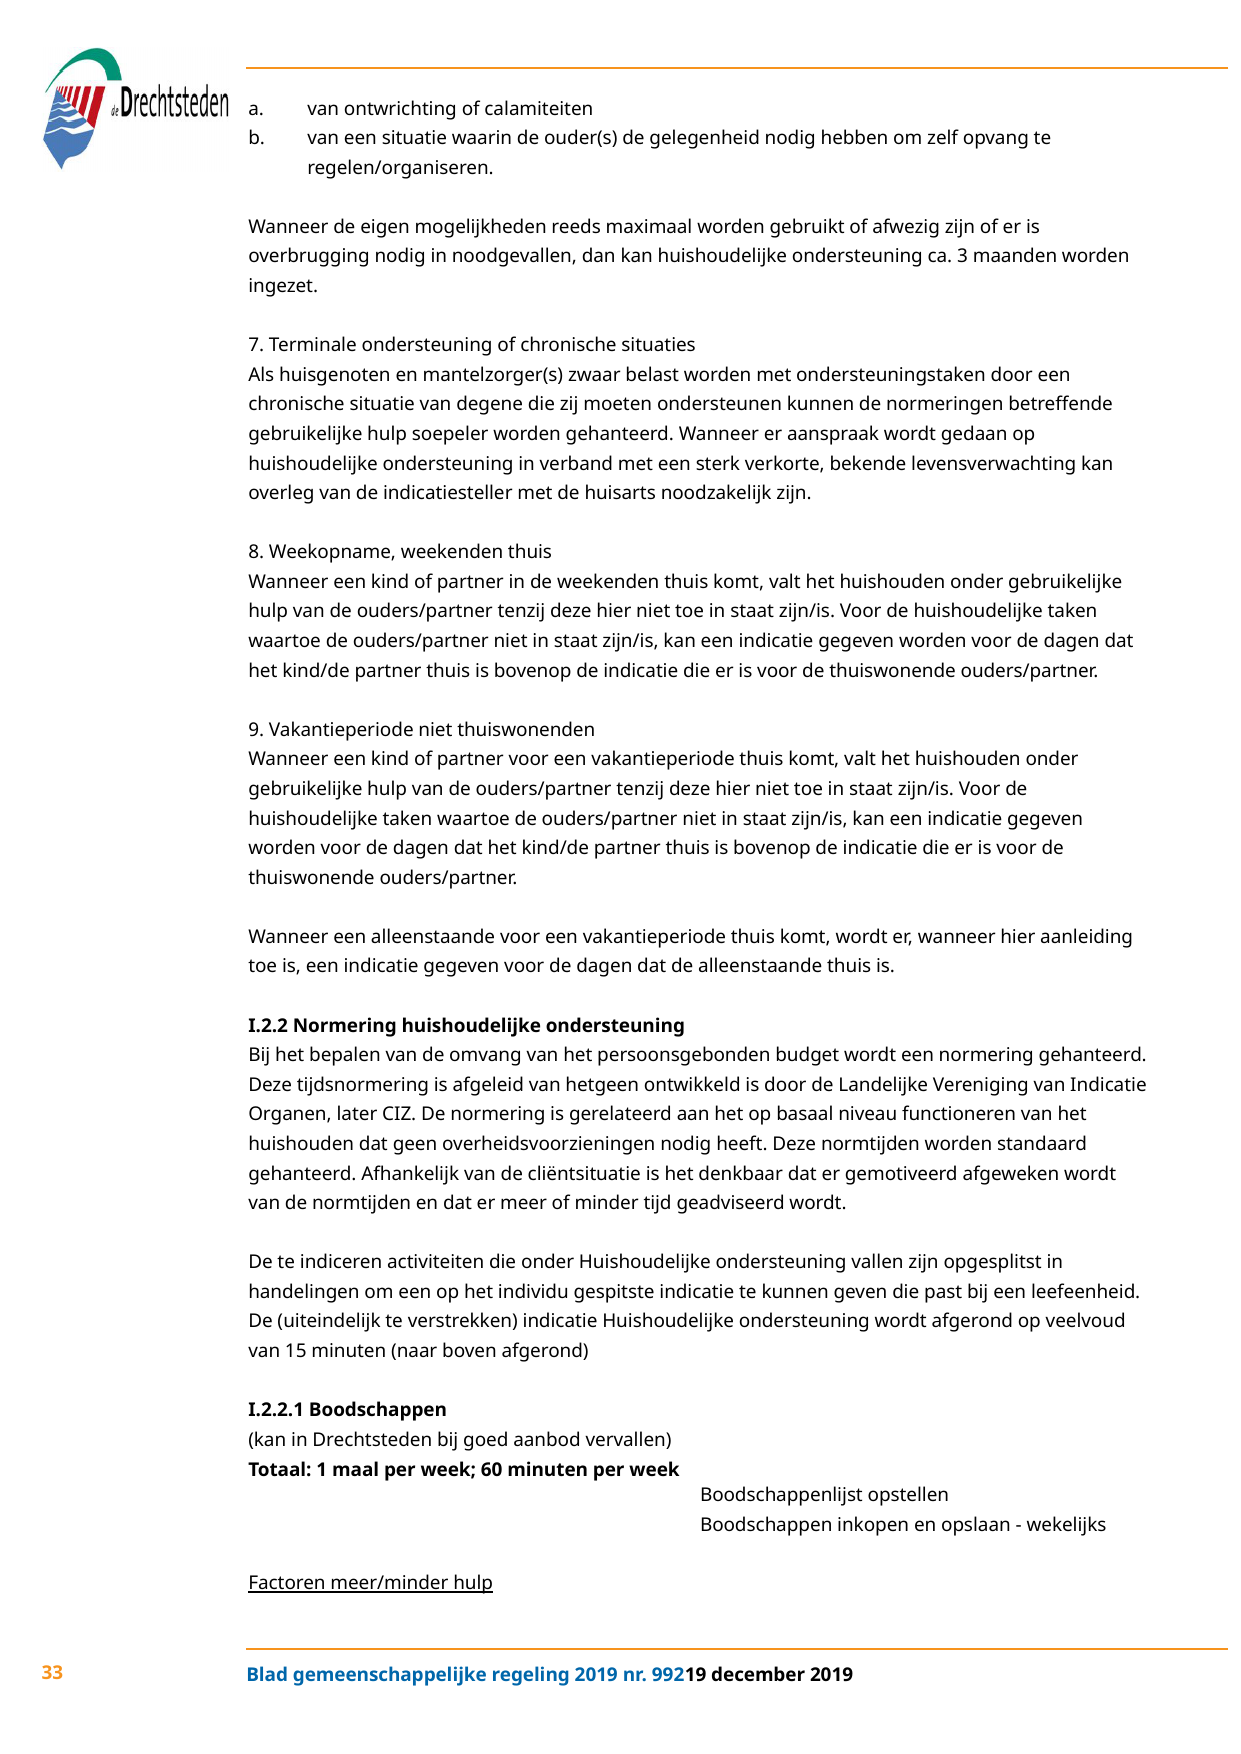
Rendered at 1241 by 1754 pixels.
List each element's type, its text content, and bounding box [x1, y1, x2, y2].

text I.2.2 Normering huishoudelijke ondersteuning [248, 1012, 1152, 1038]
text Wanneer een kind of partner in de weekenden thuis komt, valt het huishouden onder gebruikelijke hulp van de ouders/partner tenzij deze hier niet toe in staat zijn/is. Voor de huishoudelijke taken waartoe de ouders/partner niet in staat zijn/is, kan een indicatie gegeven worden voor de dagen dat het kind/de partner thuis is bovenop de indicatie die er is voor de thuiswonende ouders/partner. [248, 568, 1152, 683]
text 7. Terminale ondersteuning of chronische situaties [248, 331, 1152, 357]
text Wanneer een alleenstaande voor een vakantieperiode thuis komt, wordt er, wanneer hier aanleiding toe is, een indicatie gegeven voor de dagen dat de alleenstaande thuis is. [248, 923, 1152, 978]
list van een situatie waarin de ouder(s) de gelegenheid nodig hebben om zelf opvang te regelen/organiseren. [248, 124, 1152, 180]
text De te indiceren activiteiten die onder Huishoudelijke ondersteuning vallen zijn opgesplitst in handelingen om een op het individu gespitste indicatie te kunnen geven die past bij een leefeenheid. De (uiteindelijk te verstrekken) indicatie Huishoudelijke ondersteuning wordt afgerond op veelvoud van 15 minuten (naar boven afgerond) [248, 1248, 1152, 1363]
table_cell Boodschappenlijst opstellen Boodschappen inkopen en opslaan - wekelijks [700, 1481, 1152, 1537]
picture [41, 47, 231, 172]
table_cell [248, 1481, 700, 1537]
text Wanneer de eigen mogelijkheden reeds maximaal worden gebruikt of afwezig zijn of er is overbrugging nodig in noodgevallen, dan kan huishoudelijke ondersteuning ca. 3 maanden worden ingezet. [248, 213, 1152, 298]
text Bij het bepalen van de omvang van het persoonsgebonden budget wordt een normering gehanteerd. Deze tijdsnormering is afgeleid van hetgeen ontwikkeld is door de Landelijke Vereniging van Indicatie Organen, later CIZ. De normering is gerelateerd aan het op basaal niveau functioneren van het huishouden dat geen overheidsvoorzieningen nodig heeft. Deze normtijden worden standaard gehanteerd. Afhankelijk van de cliëntsituatie is het denkbaar dat er gemotiveerd afgeweken wordt van de normtijden en dat er meer of minder tijd geadviseerd wordt. [248, 1041, 1152, 1215]
text 9. Vakantieperiode niet thuiswonenden [248, 716, 1152, 742]
text Factoren meer/minder hulp [248, 1569, 1152, 1595]
text Als huisgenoten en mantelzorger(s) zwaar belast worden met ondersteuningstaken door een chronische situatie van degene die zij moeten ondersteunen kunnen de normeringen betreffende gebruikelijke hulp soepeler worden gehanteerd. Wanneer er aanspraak wordt gedaan op huishoudelijke ondersteuning in verband met een sterk verkorte, bekende levensverwachting kan overleg van de indicatiesteller met de huisarts noodzakelijk zijn. [248, 361, 1152, 505]
text Wanneer een kind of partner voor een vakantieperiode thuis komt, valt het huishouden onder gebruikelijke hulp van de ouders/partner tenzij deze hier niet toe in staat zijn/is. Voor de huishoudelijke taken waartoe de ouders/partner niet in staat zijn/is, kan een indicatie gegeven worden voor de dagen dat het kind/de partner thuis is bovenop de indicatie die er is voor de thuiswonende ouders/partner. [248, 746, 1152, 890]
text 8. Weekopname, weekenden thuis [248, 538, 1152, 564]
list van ontwrichting of calamiteiten [248, 95, 1152, 121]
text (kan in Drechtsteden bij goed aanbod vervallen) [248, 1426, 1152, 1452]
text I.2.2.1 Boodschappen [248, 1396, 1152, 1422]
table_header Totaal: 1 maal per week; 60 minuten per week [248, 1456, 1152, 1481]
